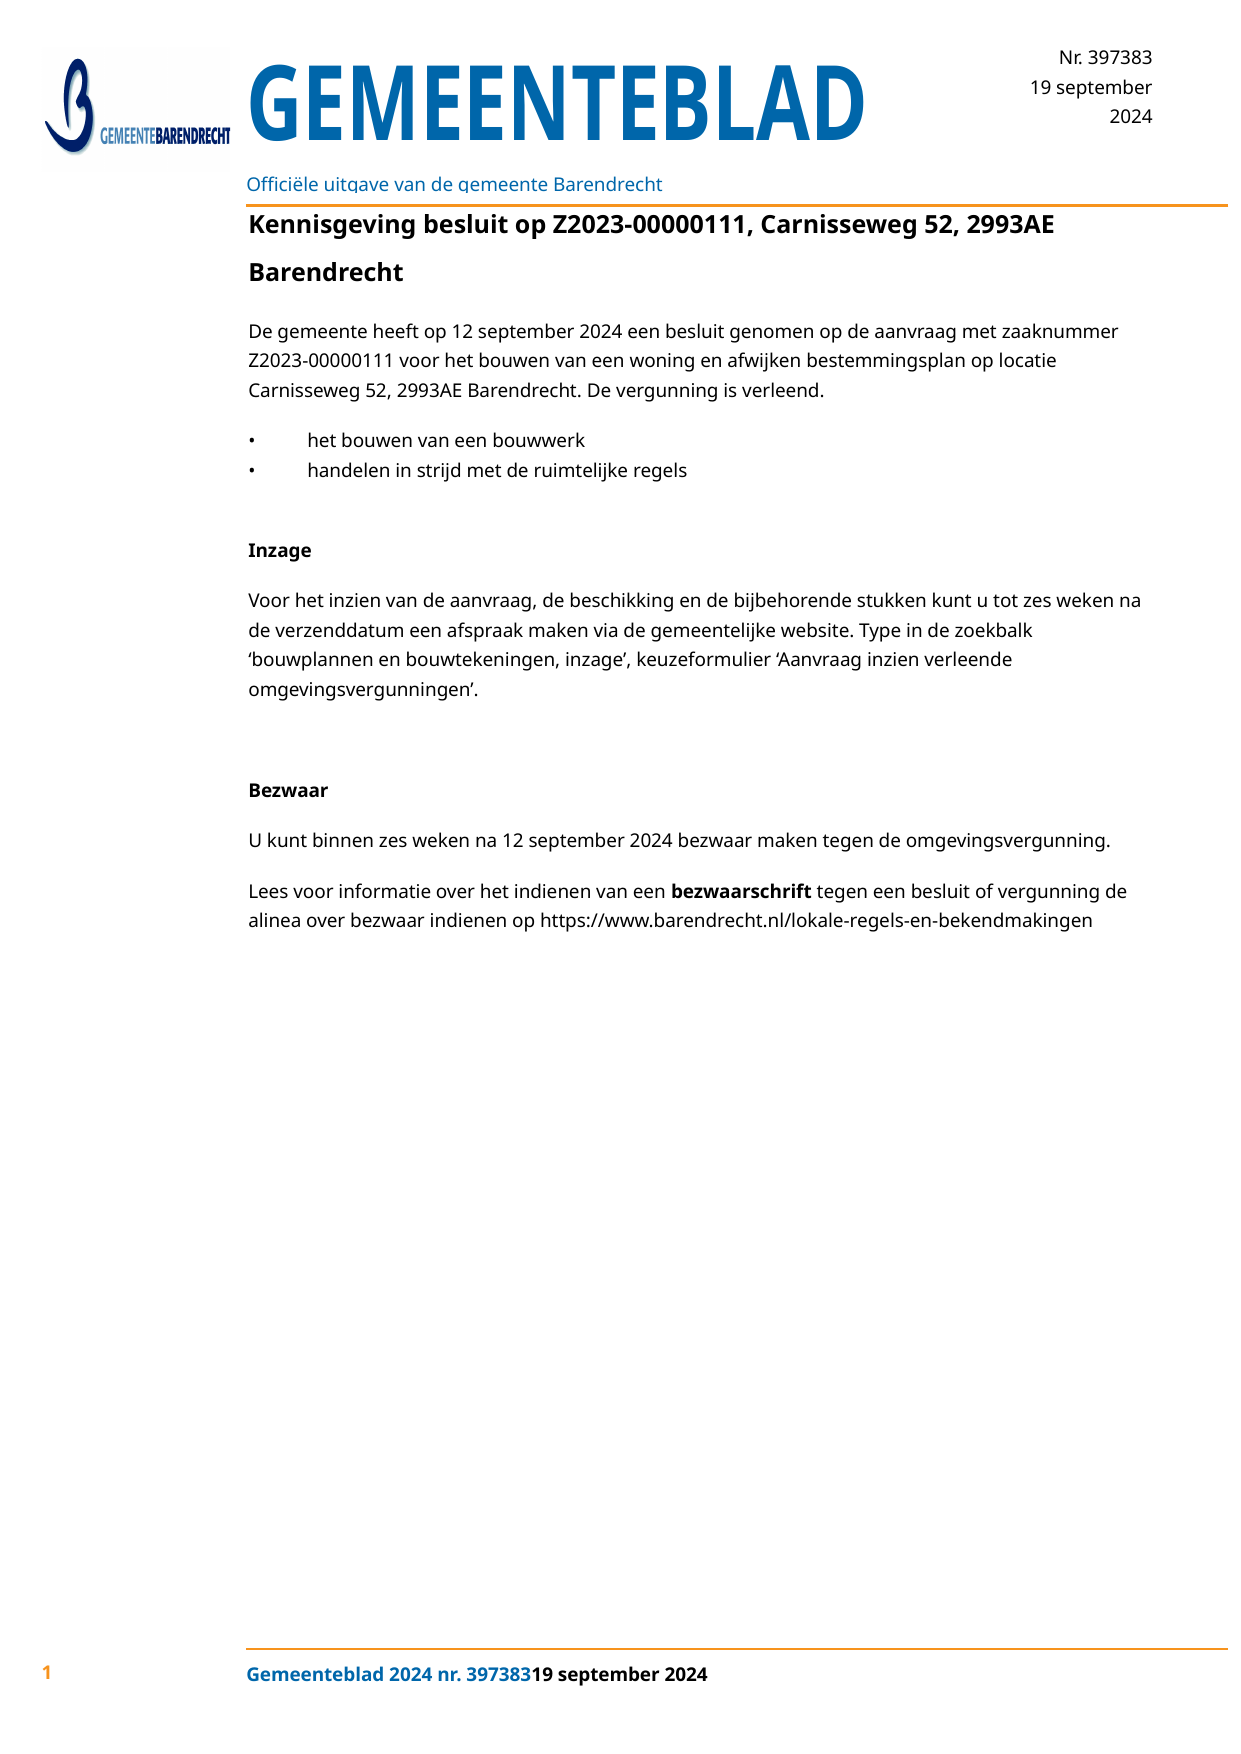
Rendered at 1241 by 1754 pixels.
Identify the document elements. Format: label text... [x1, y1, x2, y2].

text Lees voor informatie over het indienen van een bezwaarschrift tegen een besluit of vergunning de alinea over bezwaar indienen op https://www.barendrecht.nl/lokale-regels-en-bekendmakingen [248, 878, 1152, 933]
text De gemeente heeft op 12 september 2024 een besluit genomen op de aanvraag met zaaknummer Z2023-00000111 voor het bouwen van een woning en afwijken bestemmingsplan op locatie Carnisseweg 52, 2993AE Barendrecht. De vergunning is verleend. [248, 318, 1152, 403]
list het bouwen van een bouwwerk [248, 427, 1152, 453]
text Kennisgeving besluit op Z2023-00000111, Carnisseweg 52, 2993AE Barendrecht [248, 207, 1152, 288]
text U kunt binnen zes weken na 12 september 2024 bezwaar maken tegen de omgevingsvergunning. [248, 827, 1152, 853]
list handelen in strijd met de ruimtelijke regels [248, 457, 1152, 483]
picture [41, 47, 231, 172]
text Inzage [248, 537, 1152, 563]
text Voor het inzien van de aanvraag, de beschikking en de bijbehorende stukken kunt u tot zes weken na de verzenddatum een afspraak maken via de gemeentelijke website. Type in de zoekbalk ‘bouwplannen en bouwtekeningen, inzage’, keuzeformulier ‘Aanvraag inzien verleende omgevingsvergunningen’. [248, 587, 1152, 702]
text Bezwaar [248, 777, 1152, 803]
